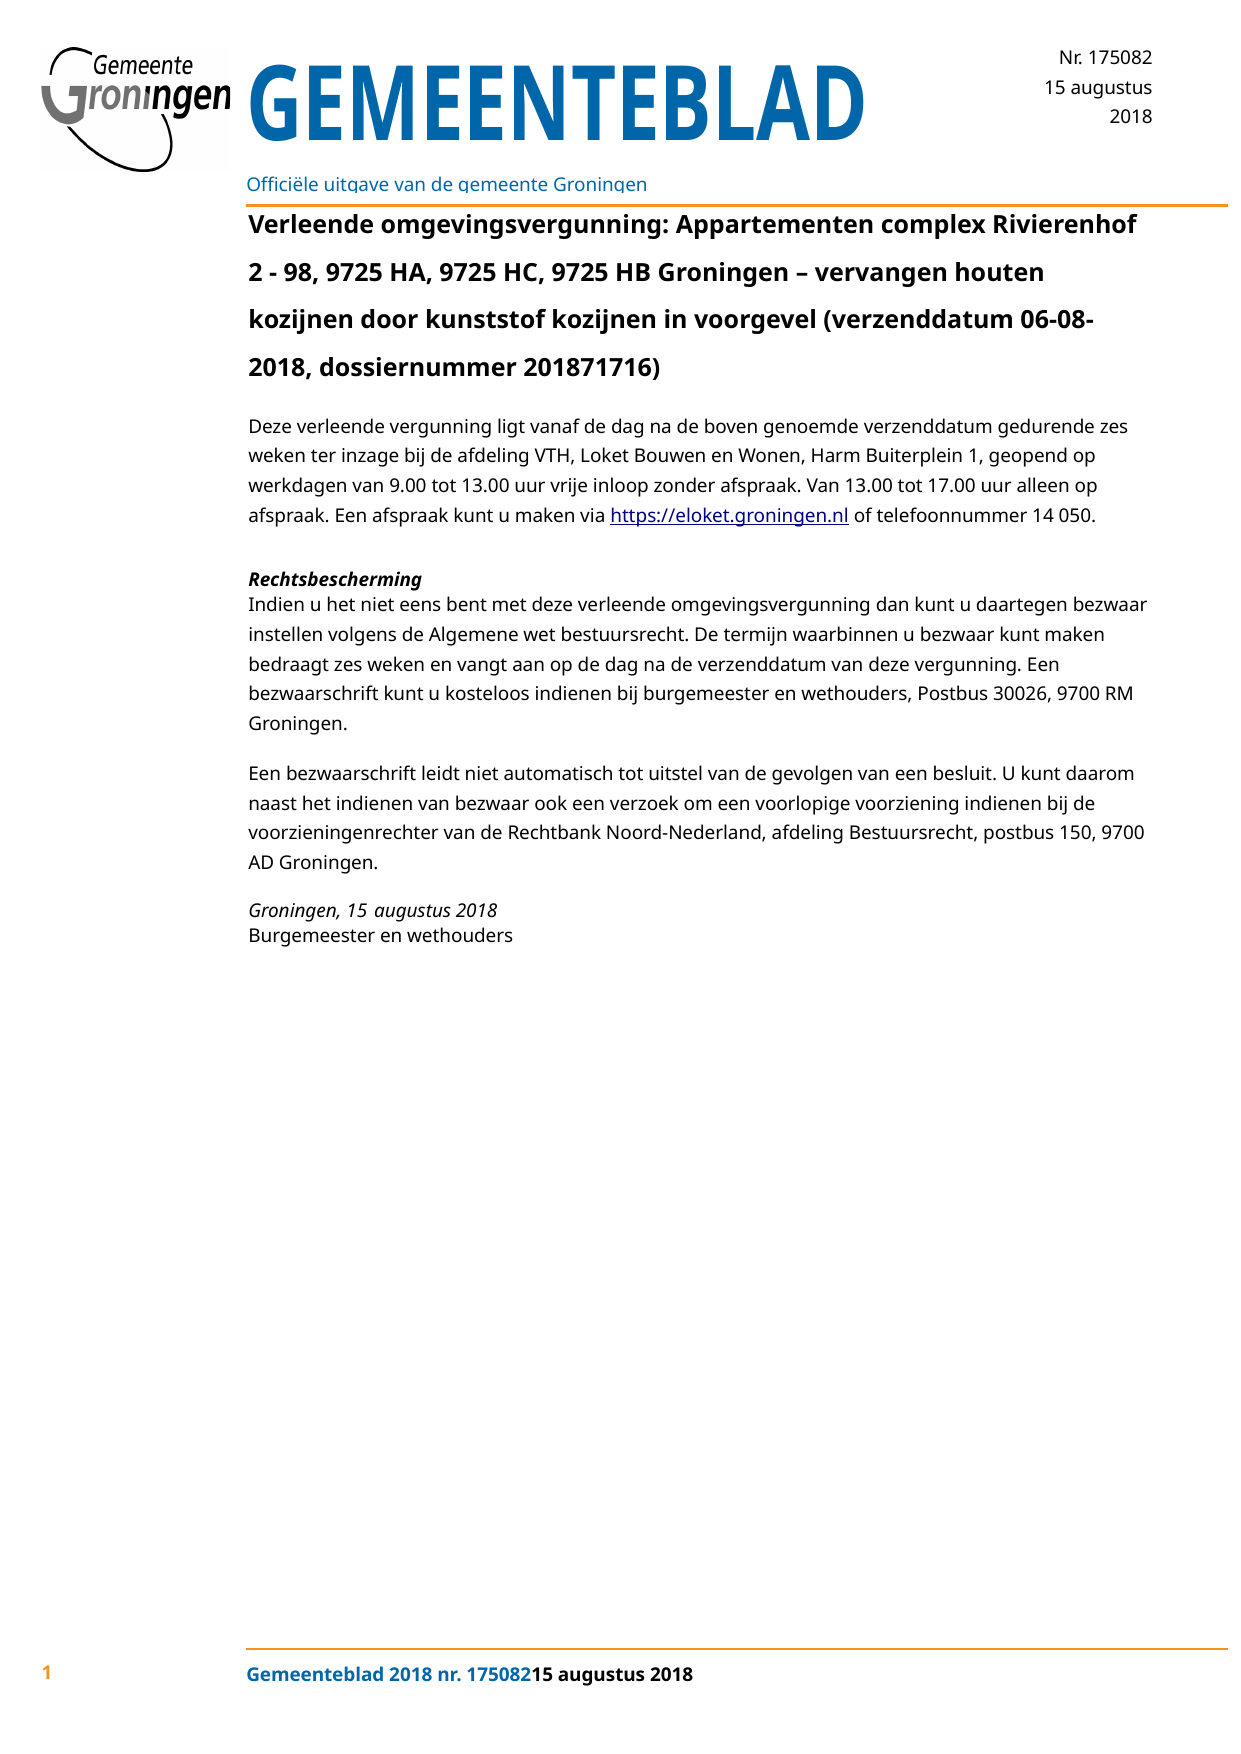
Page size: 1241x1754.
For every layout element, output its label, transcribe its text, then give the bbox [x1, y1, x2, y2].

text Een bezwaarschrift leidt niet automatisch tot uitstel van de gevolgen van een besluit. U kunt daarom naast het indienen van bezwaar ook een verzoek om een voorlopige voorziening indienen bij de voorzieningenrechter van de Rechtbank Noord-Nederland, afdeling Bestuursrecht, postbus 150, 9700 AD Groningen. [248, 760, 1152, 875]
picture [41, 47, 231, 172]
text Burgemeester en wethouders [248, 923, 1152, 948]
text Rechtsbescherming [248, 566, 1152, 592]
text Groningen, 15 augustus 2018 [248, 897, 1152, 923]
text Verleende omgevingsvergunning: Appartementen complex Rivierenhof 2 - 98, 9725 HA, 9725 HC, 9725 HB Groningen – vervangen houten kozijnen door kunststof kozijnen in voorgevel (verzenddatum 06-08-2018, dossiernummer 201871716) [248, 207, 1152, 384]
text Indien u het niet eens bent met deze verleende omgevingsvergunning dan kunt u daartegen bezwaar instellen volgens de Algemene wet bestuursrecht. De termijn waarbinnen u bezwaar kunt maken bedraagt zes weken en vangt aan op de dag na de verzenddatum van deze vergunning. Een bezwaarschrift kunt u kosteloos indienen bij burgemeester en wethouders, Postbus 30026, 9700 RM Groningen. [248, 592, 1152, 736]
text Deze verleende vergunning ligt vanaf de dag na de boven genoemde verzenddatum gedurende zes weken ter inzage bij de afdeling VTH, Loket Bouwen en Wonen, Harm Buiterplein 1, geopend op werkdagen van 9.00 tot 13.00 uur vrije inloop zonder afspraak. Van 13.00 tot 17.00 uur alleen op afspraak. Een afspraak kunt u maken via https://eloket.groningen.nl of telefoonnummer 14 050. [248, 413, 1152, 528]
